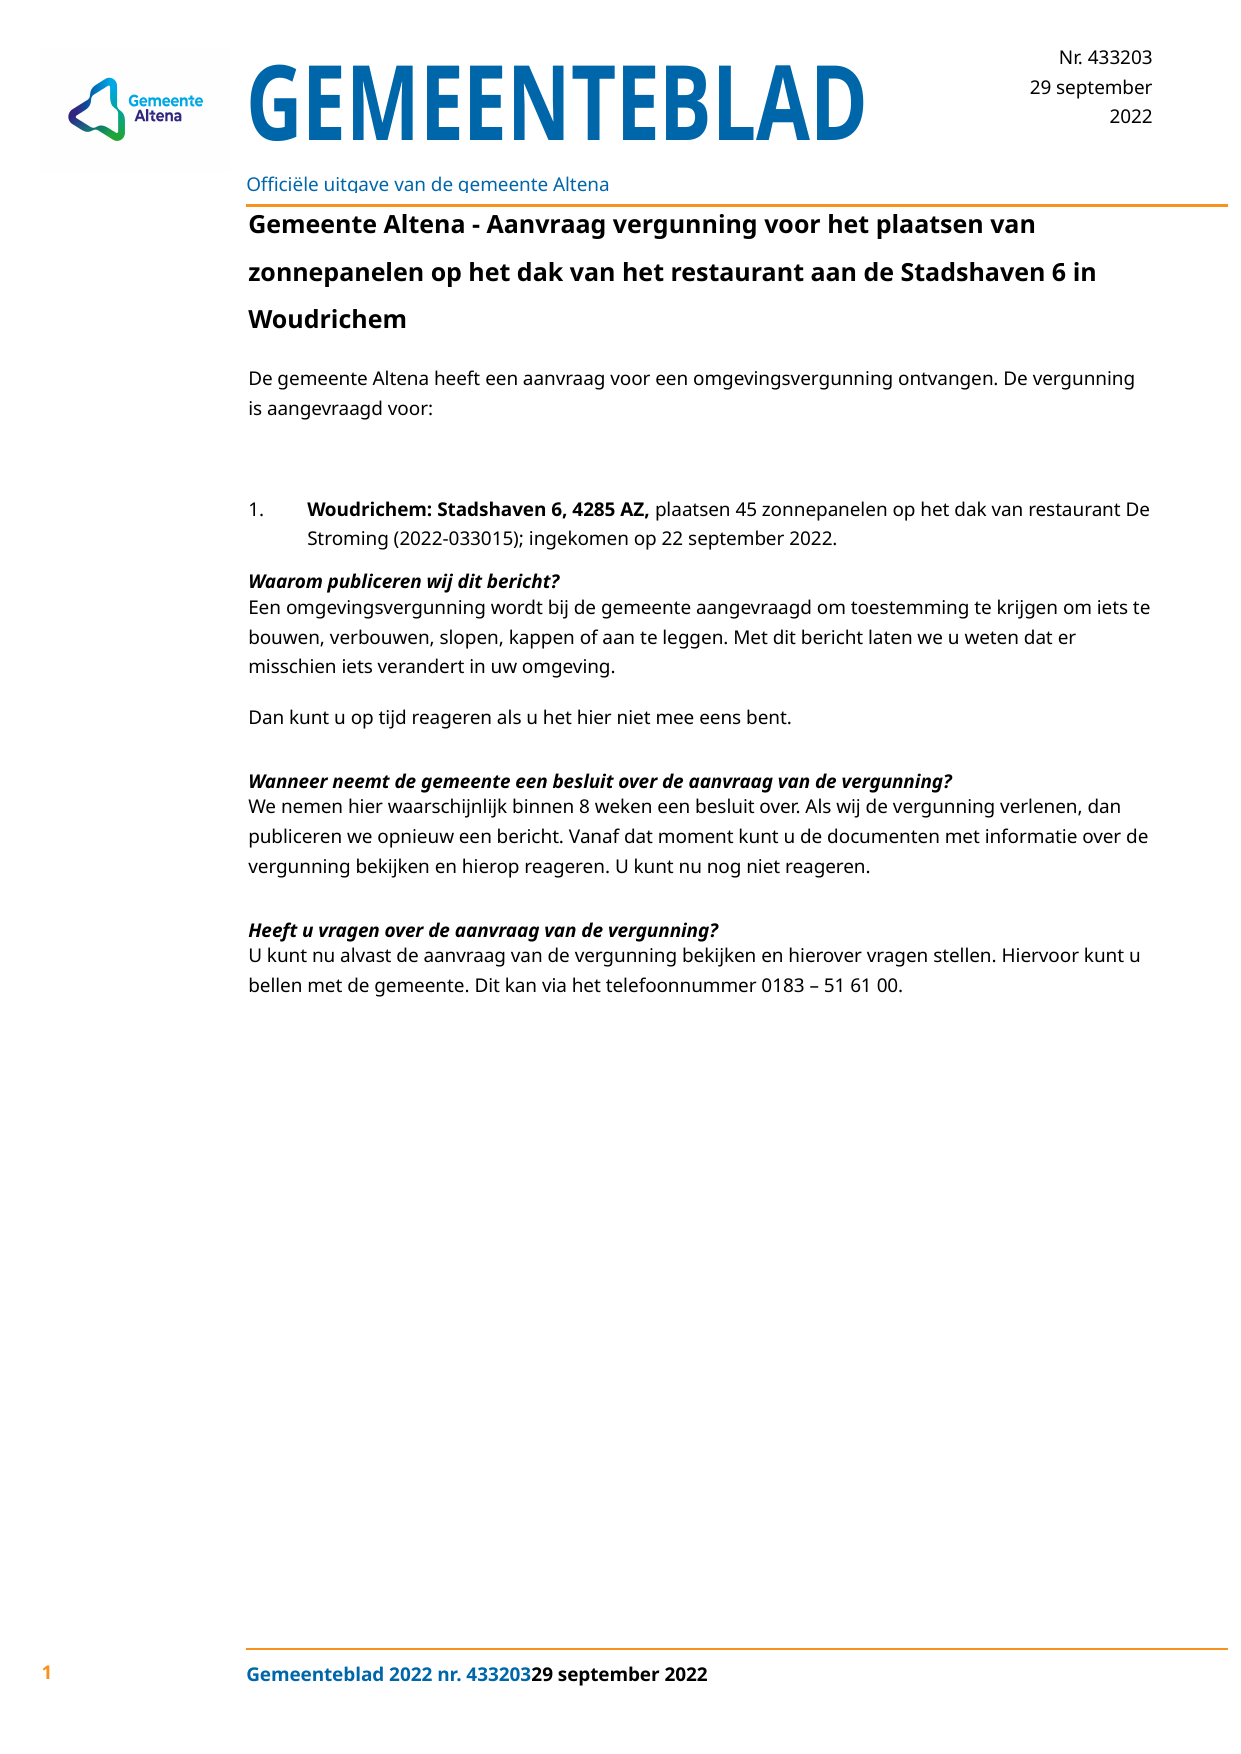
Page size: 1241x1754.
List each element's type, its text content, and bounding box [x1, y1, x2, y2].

text Gemeente Altena - Aanvraag vergunning voor het plaatsen van zonnepanelen op het dak van het restaurant aan de Stadshaven 6 in Woudrichem [248, 207, 1152, 336]
text U kunt nu alvast de aanvraag van de vergunning bekijken en hierover vragen stellen. Hiervoor kunt u bellen met de gemeente. Dit kan via het telefoonnummer 0183 – 51 61 00. [248, 942, 1152, 998]
text Een omgevingsvergunning wordt bij de gemeente aangevraagd om toestemming te krijgen om iets te bouwen, verbouwen, slopen, kappen of aan te leggen. Met dit bericht laten we u weten dat er misschien iets verandert in uw omgeving. [248, 594, 1152, 679]
picture [41, 47, 231, 172]
list Woudrichem: Stadshaven 6, 4285 AZ, plaatsen 45 zonnepanelen op het dak van restaurant De Stroming (2022-033015); ingekomen op 22 september 2022. [248, 496, 1152, 551]
text Dan kunt u op tijd reageren als u het hier niet mee eens bent. [248, 704, 1152, 730]
text Waarom publiceren wij dit bericht? [248, 569, 1152, 594]
text Wanneer neemt de gemeente een besluit over de aanvraag van de vergunning? [248, 768, 1152, 794]
text We nemen hier waarschijnlijk binnen 8 weken een besluit over. Als wij de vergunning verlenen, dan publiceren we opnieuw een bericht. Vanaf dat moment kunt u de documenten met informatie over de vergunning bekijken en hierop reageren. U kunt nu nog niet reageren. [248, 794, 1152, 878]
text De gemeente Altena heeft een aanvraag voor een omgevingsvergunning ontvangen. De vergunning is aangevraagd voor: [248, 366, 1152, 421]
text Heeft u vragen over de aanvraag van de vergunning? [248, 917, 1152, 942]
